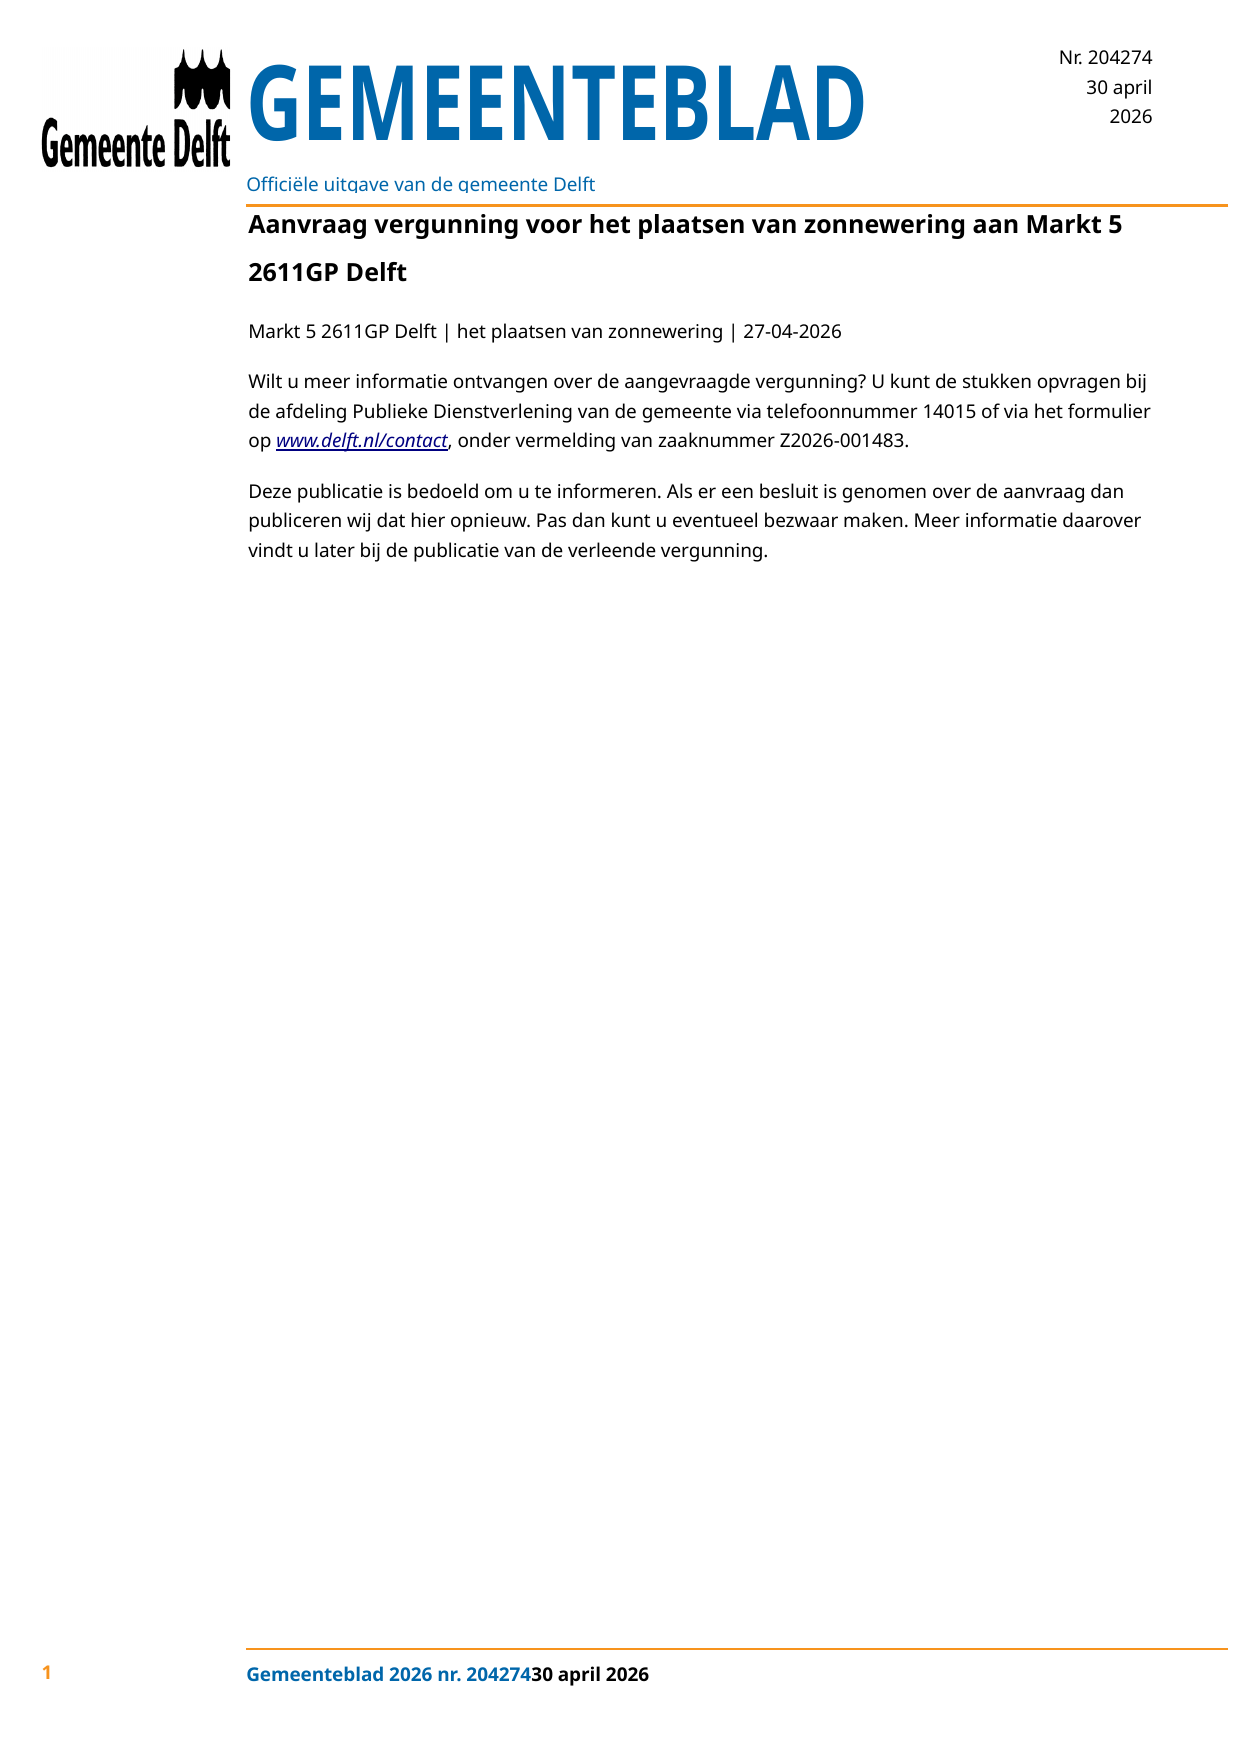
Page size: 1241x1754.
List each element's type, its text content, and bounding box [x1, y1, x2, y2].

text Deze publicatie is bedoeld om u te informeren. Als er een besluit is genomen over de aanvraag dan publiceren wij dat hier opnieuw. Pas dan kunt u eventueel bezwaar maken. Meer informatie daarover vindt u later bij de publicatie van de verleende vergunning. [248, 478, 1152, 563]
picture [41, 47, 231, 172]
text Wilt u meer informatie ontvangen over de aangevraagde vergunning? U kunt de stukken opvragen bij de afdeling Publieke Dienstverlening van de gemeente via telefoonnummer 14015 of via het formulier op www.delft.nl/contact, onder vermelding van zaaknummer Z2026-001483. [248, 368, 1152, 453]
text Markt 5 2611GP Delft | het plaatsen van zonnewering | 27-04-2026 [248, 318, 1152, 344]
text Aanvraag vergunning voor het plaatsen van zonnewering aan Markt 5 2611GP Delft [248, 207, 1152, 288]
